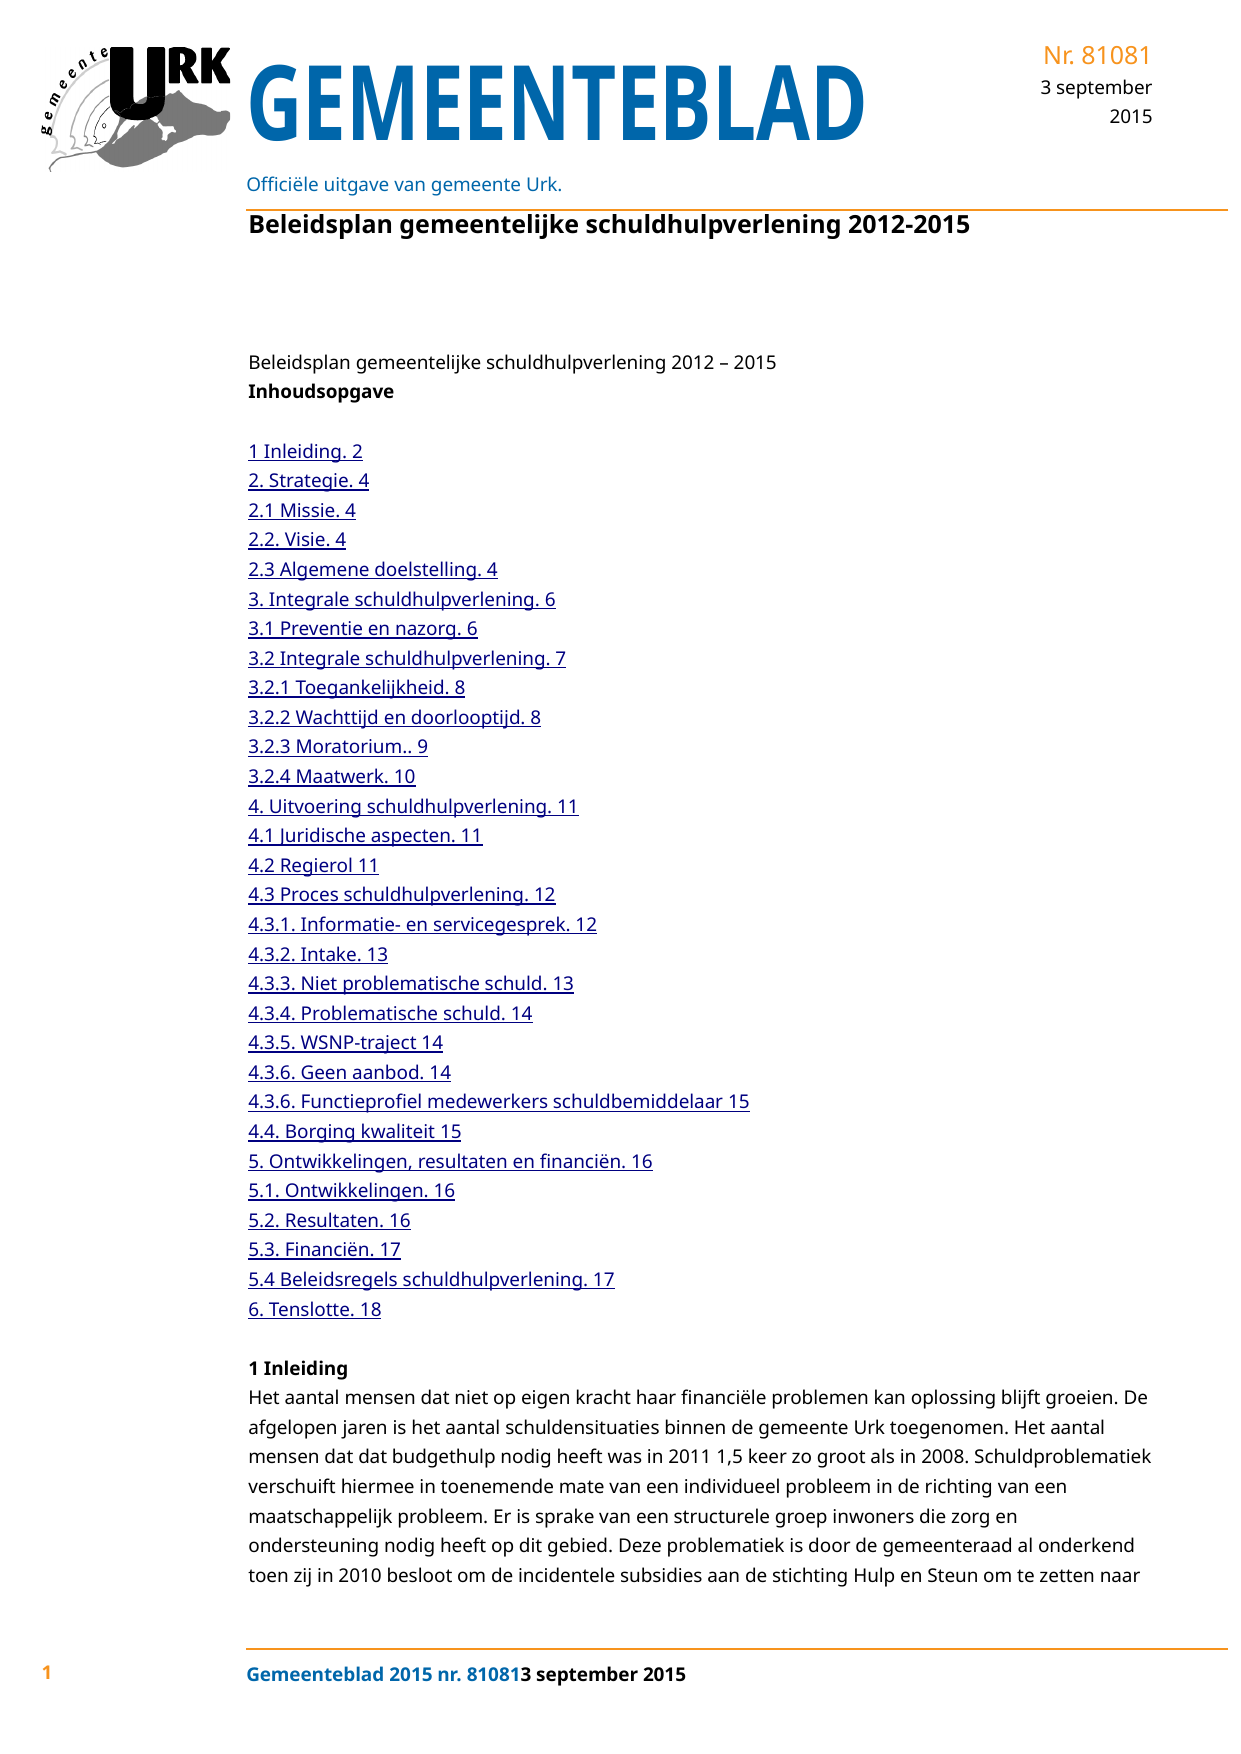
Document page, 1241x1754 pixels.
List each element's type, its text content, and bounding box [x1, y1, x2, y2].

text Beleidsplan gemeentelijke schuldhulpverlening 2012-2015 [248, 211, 1152, 241]
text 5.2. Resultaten. 16 [248, 1207, 1152, 1233]
text 4. Uitvoering schuldhulpverlening. 11 [248, 793, 1152, 819]
text 5.3. Financiën. 17 [248, 1237, 1152, 1262]
text 3.2.1 Toegankelijkheid. 8 [248, 674, 1152, 700]
text 4.2 Regierol 11 [248, 852, 1152, 878]
text 4.1 Juridische aspecten. 11 [248, 822, 1152, 848]
text 3.2 Integrale schuldhulpverlening. 7 [248, 645, 1152, 671]
text 4.3.6. Geen aanbod. 14 [248, 1059, 1152, 1085]
text 4.3.5. WSNP-traject 14 [248, 1029, 1152, 1055]
text 4.3.2. Intake. 13 [248, 941, 1152, 967]
text Inhoudsopgave [248, 379, 1152, 404]
text 2.1 Missie. 4 [248, 497, 1152, 523]
text 2. Strategie. 4 [248, 467, 1152, 493]
text Beleidsplan gemeentelijke schuldhulpverlening 2012 – 2015 [248, 349, 1152, 375]
text 4.3.1. Informatie- en servicegesprek. 12 [248, 911, 1152, 937]
text 4.3.3. Niet problematische schuld. 13 [248, 970, 1152, 996]
text 5.4 Beleidsregels schuldhulpverlening. 17 [248, 1266, 1152, 1292]
text 4.3 Proces schuldhulpverlening. 12 [248, 882, 1152, 907]
text 3.2.3 Moratorium.. 9 [248, 734, 1152, 759]
text 2.2. Visie. 4 [248, 527, 1152, 552]
text Het aantal mensen dat niet op eigen kracht haar financiële problemen kan oplossing blijft groeien. De afgelopen jaren is het aantal schuldensituaties binnen de gemeente Urk toegenomen. Het aantal mensen dat dat budgethulp nodig heeft was in 2011 1,5 keer zo groot als in 2008. Schuldproblematiek verschuift hiermee in toenemende mate van een individueel probleem in de richting van een maatschappelijk probleem. Er is sprake van een structurele groep inwoners die zorg en ondersteuning nodig heeft op dit gebied. Deze problematiek is door de gemeenteraad al onderkend toen zij in 2010 besloot om de incidentele subsidies aan de stichting Hulp en Steun om te zetten naar [248, 1384, 1152, 1588]
text 4.4. Borging kwaliteit 15 [248, 1118, 1152, 1144]
text 6. Tenslotte. 18 [248, 1296, 1152, 1322]
text 3.2.2 Wachttijd en doorlooptijd. 8 [248, 704, 1152, 730]
text 5.1. Ontwikkelingen. 16 [248, 1177, 1152, 1203]
text 3.1 Preventie en nazorg. 6 [248, 615, 1152, 641]
text 5. Ontwikkelingen, resultaten en financiën. 16 [248, 1148, 1152, 1174]
text 2.3 Algemene doelstelling. 4 [248, 556, 1152, 582]
text 4.3.4. Problematische schuld. 14 [248, 1000, 1152, 1026]
text 1 Inleiding [248, 1355, 1152, 1381]
text 3. Integrale schuldhulpverlening. 6 [248, 586, 1152, 612]
text 3.2.4 Maatwerk. 10 [248, 763, 1152, 789]
text 4.3.6. Functieprofiel medewerkers schuldbemiddelaar 15 [248, 1089, 1152, 1114]
text 1 Inleiding. 2 [248, 438, 1152, 464]
picture [41, 47, 231, 172]
